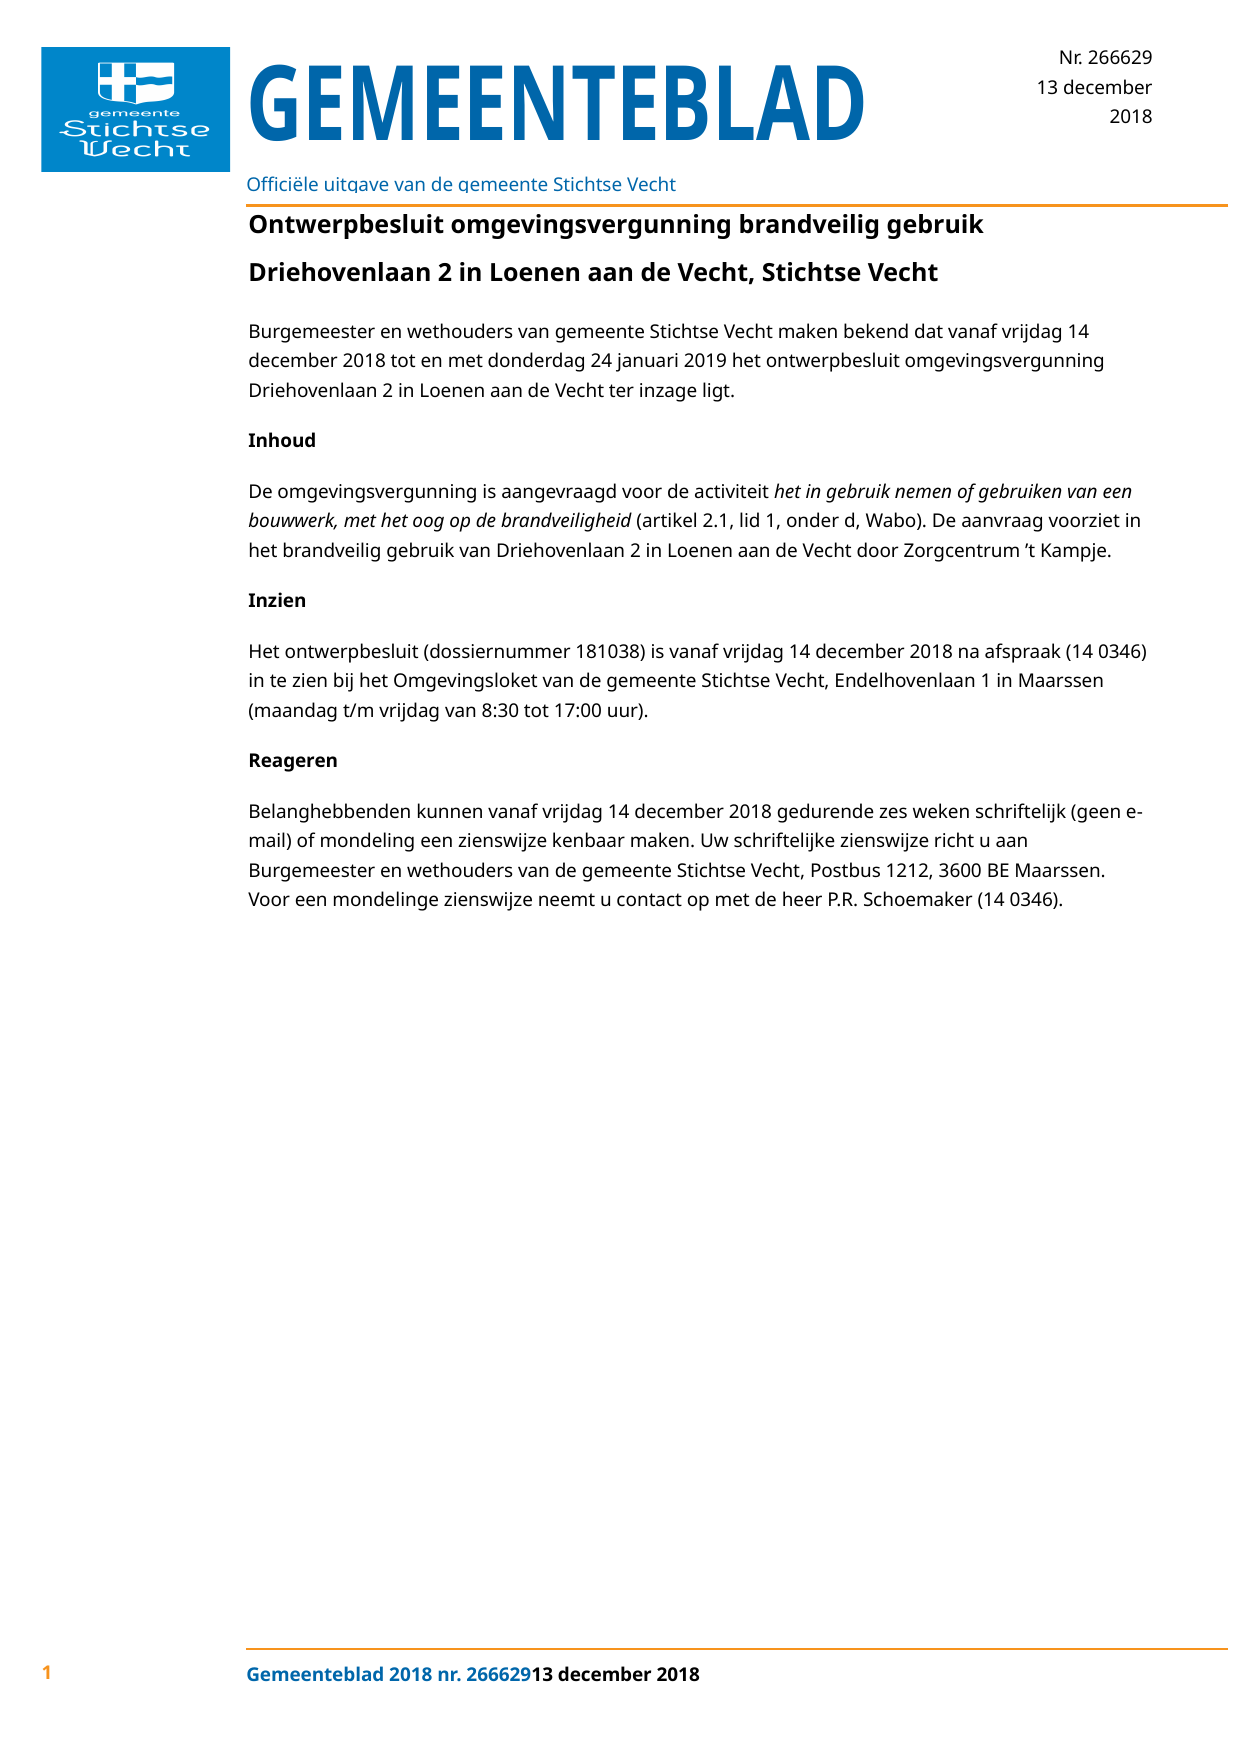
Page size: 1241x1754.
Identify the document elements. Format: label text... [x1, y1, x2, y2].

text Belanghebbenden kunnen vanaf vrijdag 14 december 2018 gedurende zes weken schriftelijk (geen e-mail) of mondeling een zienswijze kenbaar maken. Uw schriftelijke zienswijze richt u aan Burgemeester en wethouders van de gemeente Stichtse Vecht, Postbus 1212, 3600 BE Maarssen. Voor een mondelinge zienswijze neemt u contact op met de heer P.R. Schoemaker (14 0346). [248, 798, 1152, 912]
text Ontwerpbesluit omgevingsvergunning brandveilig gebruik Driehovenlaan 2 in Loenen aan de Vecht, Stichtse Vecht [248, 207, 1152, 288]
picture [137, 63, 174, 103]
text Reageren [248, 747, 1152, 773]
text Burgemeester en wethouders van gemeente Stichtse Vecht maken bekend dat vanaf vrijdag 14 december 2018 tot en met donderdag 24 januari 2019 het ontwerpbesluit omgevingsvergunning Driehovenlaan 2 in Loenen aan de Vecht ter inzage ligt. [248, 318, 1152, 403]
text De omgevingsvergunning is aangevraagd voor de activiteit het in gebruik nemen of gebruiken van een bouwwerk, met het oog op de brandveiligheid (artikel 2.1, lid 1, onder d, Wabo). De aanvraag voorziet in het brandveilig gebruik van Driehovenlaan 2 in Loenen aan de Vecht door Zorgcentrum ’t Kampje. [248, 478, 1152, 563]
text Inzien [248, 587, 1152, 613]
picture [99, 63, 135, 101]
text Het ontwerpbesluit (dossiernummer 181038) is vanaf vrijdag 14 december 2018 na afspraak (14 0346) in te zien bij het Omgevingsloket van de gemeente Stichtse Vecht, Endelhovenlaan 1 in Maarssen (maandag t/m vrijdag van 8:30 tot 17:00 uur). [248, 638, 1152, 723]
text Inhoud [248, 427, 1152, 453]
